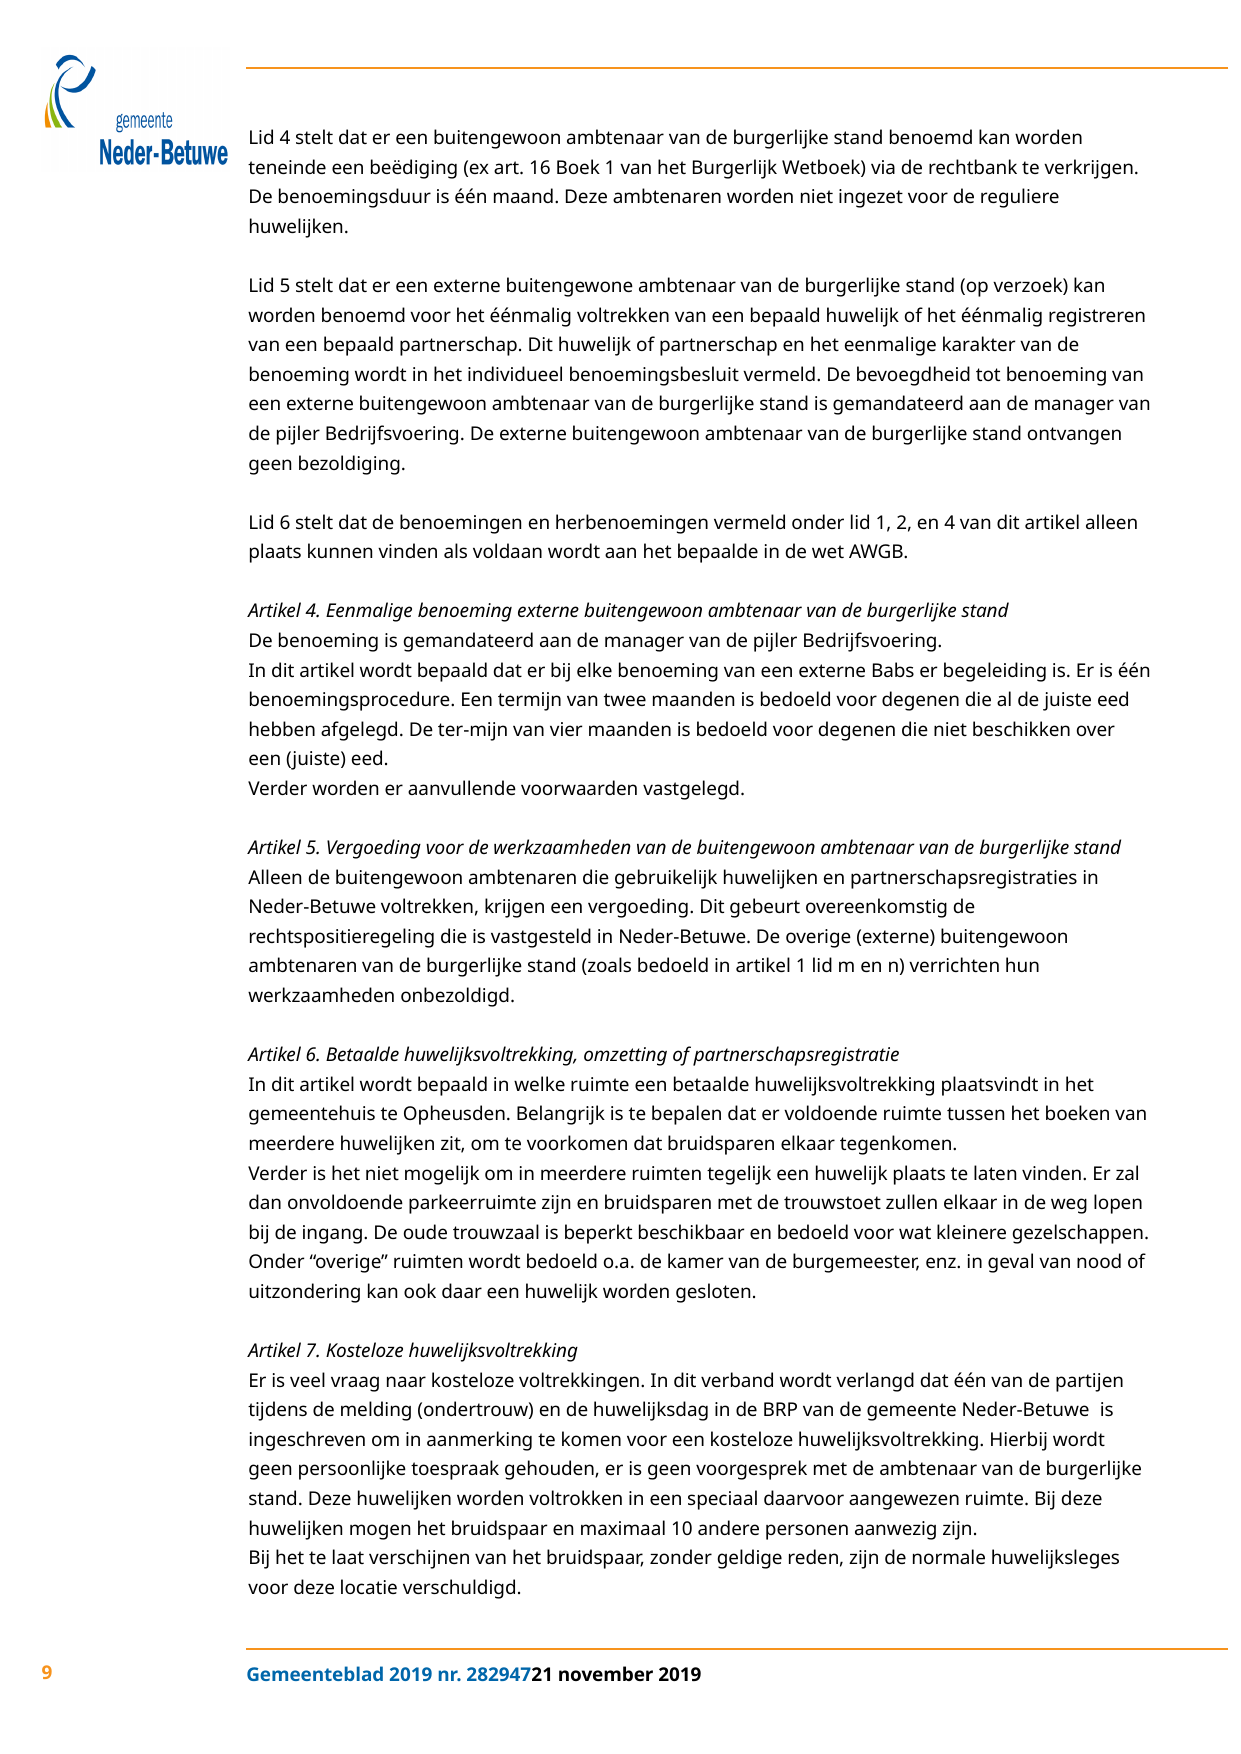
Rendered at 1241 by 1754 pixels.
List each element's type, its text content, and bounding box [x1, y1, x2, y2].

text Bij het te laat verschijnen van het bruidspaar, zonder geldige reden, zijn de normale huwelijksleges voor deze locatie verschuldigd. [248, 1544, 1152, 1600]
text In dit artikel wordt bepaald dat er bij elke benoeming van een externe Babs er begeleiding is. Er is één benoemingsprocedure. Een termijn van twee maanden is bedoeld voor degenen die al de juiste eed hebben afgelegd. De ter-mijn van vier maanden is bedoeld voor degenen die niet beschikken over een (juiste) eed. [248, 657, 1152, 771]
text In dit artikel wordt bepaald in welke ruimte een betaalde huwelijksvoltrekking plaatsvindt in het gemeentehuis te Opheusden. Belangrijk is te bepalen dat er voldoende ruimte tussen het boeken van meerdere huwelijken zit, om te voorkomen dat bruidsparen elkaar tegenkomen. [248, 1071, 1152, 1156]
text Lid 5 stelt dat er een externe buitengewone ambtenaar van de burgerlijke stand (op verzoek) kan worden benoemd voor het éénmalig voltrekken van een bepaald huwelijk of het éénmalig registreren van een bepaald partnerschap. Dit huwelijk of partnerschap en het eenmalige karakter van de benoeming wordt in het individueel benoemingsbesluit vermeld. De bevoegdheid tot benoeming van een externe buitengewoon ambtenaar van de burgerlijke stand is gemandateerd aan de manager van de pijler Bedrijfsvoering. De externe buitengewoon ambtenaar van de burgerlijke stand ontvangen geen bezoldiging. [248, 272, 1152, 476]
text Artikel 7. Kosteloze huwelijksvoltrekking [248, 1337, 1152, 1363]
text Er is veel vraag naar kosteloze voltrekkingen. In dit verband wordt verlangd dat één van de partijen tijdens de melding (ondertrouw) en de huwelijksdag in de BRP van de gemeente Neder-Betuwe is ingeschreven om in aanmerking te komen voor een kosteloze huwelijksvoltrekking. Hierbij wordt geen persoonlijke toespraak gehouden, er is geen voorgesprek met de ambtenaar van de burgerlijke stand. Deze huwelijken worden voltrokken in een speciaal daarvoor aangewezen ruimte. Bij deze huwelijken mogen het bruidspaar en maximaal 10 andere personen aanwezig zijn. [248, 1367, 1152, 1541]
text Artikel 4. Eenmalige benoeming externe buitengewoon ambtenaar van de burgerlijke stand [248, 598, 1152, 623]
text Verder is het niet mogelijk om in meerdere ruimten tegelijk een huwelijk plaats te laten vinden. Er zal dan onvoldoende parkeerruimte zijn en bruidsparen met de trouwstoet zullen elkaar in de weg lopen bij de ingang. De oude trouwzaal is beperkt beschikbaar en bedoeld voor wat kleinere gezelschappen. [248, 1160, 1152, 1245]
text Artikel 6. Betaalde huwelijksvoltrekking, omzetting of partnerschapsregistratie [248, 1041, 1152, 1067]
text Onder “overige” ruimten wordt bedoeld o.a. de kamer van de burgemeester, enz. in geval van nood of uitzondering kan ook daar een huwelijk worden gesloten. [248, 1248, 1152, 1304]
text Alleen de buitengewoon ambtenaren die gebruikelijk huwelijken en partnerschapsregistraties in Neder-Betuwe voltrekken, krijgen een vergoeding. Dit gebeurt overeenkomstig de rechtspositieregeling die is vastgesteld in Neder-Betuwe. De overige (externe) buitengewoon ambtenaren van de burgerlijke stand (zoals bedoeld in artikel 1 lid m en n) verrichten hun werkzaamheden onbezoldigd. [248, 864, 1152, 1008]
text Artikel 5. Vergoeding voor de werkzaamheden van de buitengewoon ambtenaar van de burgerlijke stand [248, 834, 1152, 860]
picture [41, 47, 231, 172]
text Lid 6 stelt dat de benoemingen en herbenoemingen vermeld onder lid 1, 2, en 4 van dit artikel alleen plaats kunnen vinden als voldaan wordt aan het bepaalde in de wet AWGB. [248, 509, 1152, 564]
text Verder worden er aanvullende voorwaarden vastgelegd. [248, 775, 1152, 801]
text Lid 4 stelt dat er een buitengewoon ambtenaar van de burgerlijke stand benoemd kan worden teneinde een beëdiging (ex art. 16 Boek 1 van het Burgerlijk Wetboek) via de rechtbank te verkrijgen. De benoemingsduur is één maand. Deze ambtenaren worden niet ingezet voor de reguliere huwelijken. [248, 124, 1152, 239]
text De benoeming is gemandateerd aan de manager van de pijler Bedrijfsvoering. [248, 627, 1152, 653]
